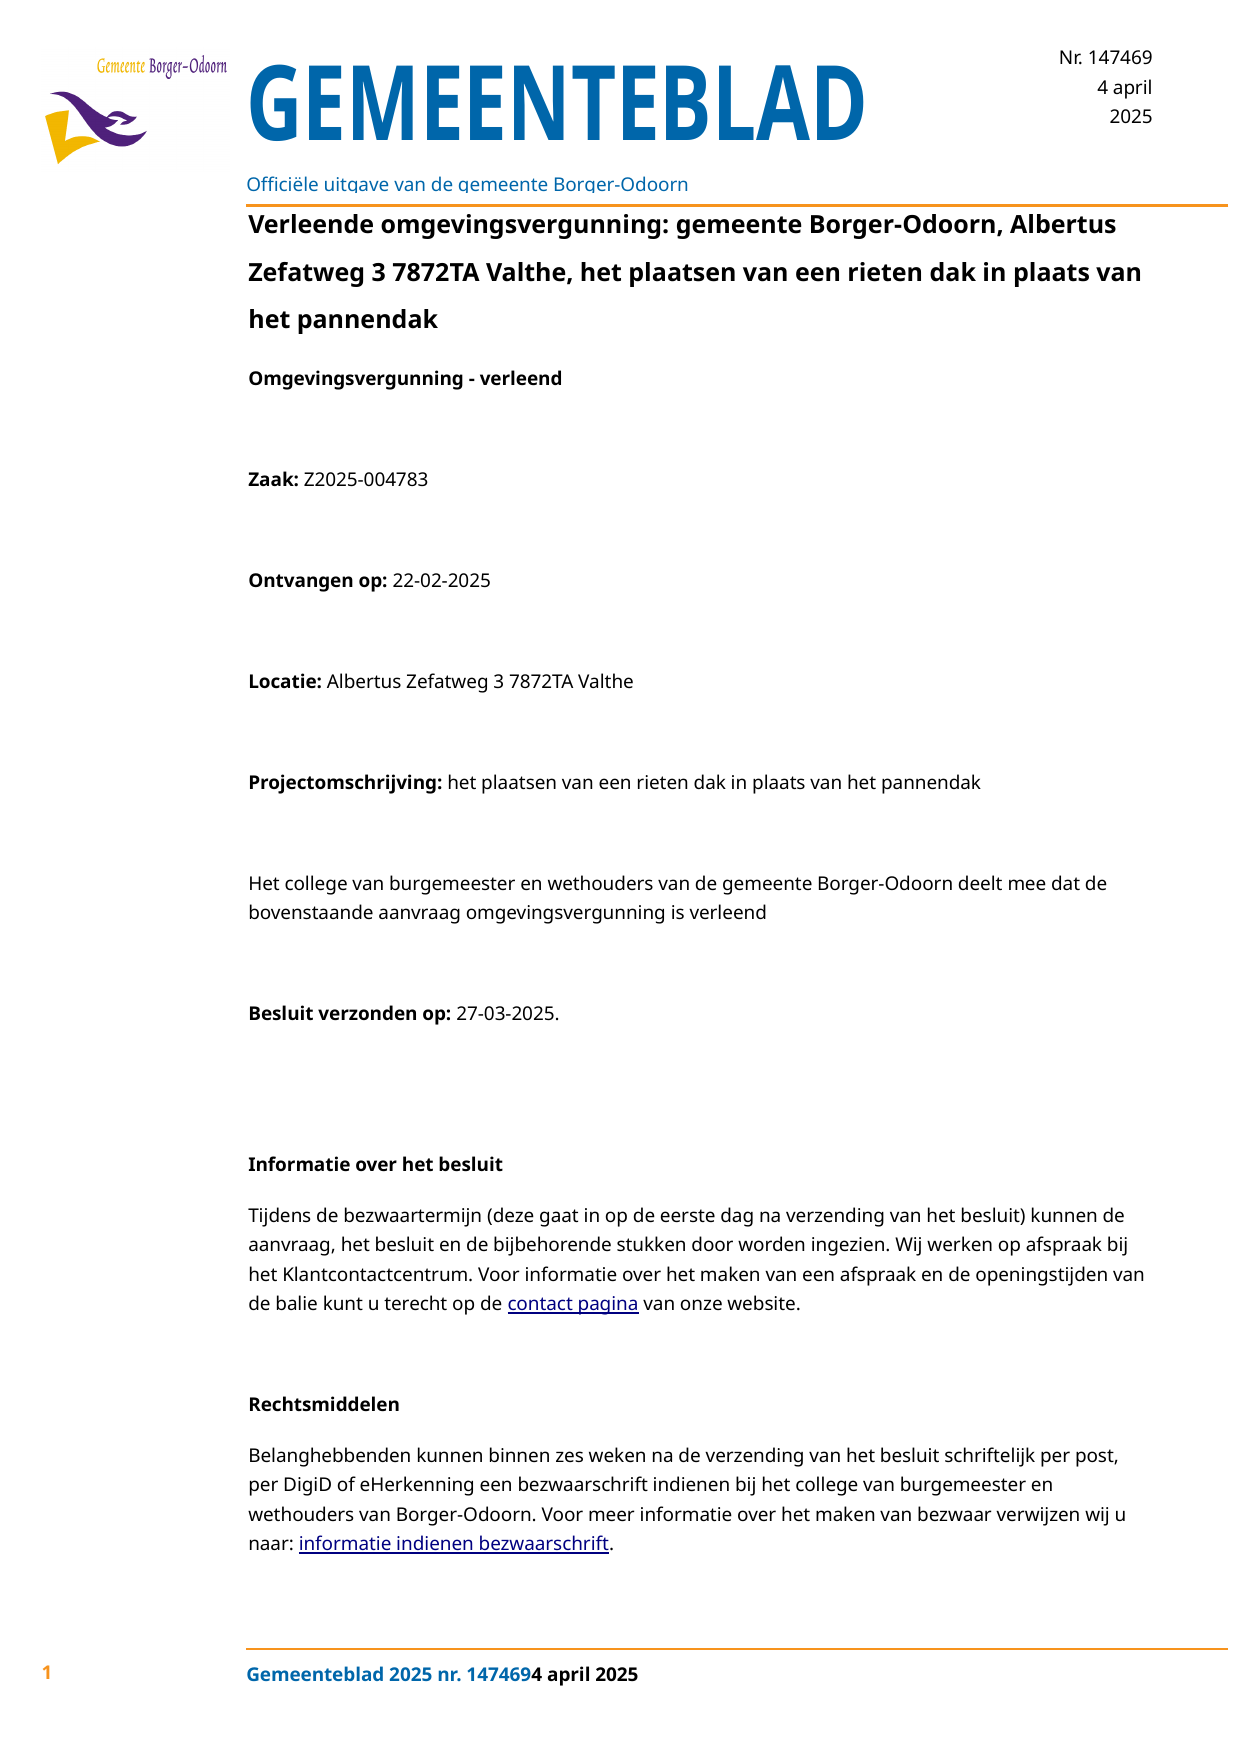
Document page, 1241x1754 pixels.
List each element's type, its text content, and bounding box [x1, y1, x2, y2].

text Rechtsmiddelen [248, 1391, 1152, 1417]
text Het college van burgemeester en wethouders van de gemeente Borger-Odoorn deelt mee dat de bovenstaande aanvraag omgevingsvergunning is verleend [248, 870, 1152, 925]
text Informatie over het besluit [248, 1151, 1152, 1177]
text Verleende omgevingsvergunning: gemeente Borger-Odoorn, Albertus Zefatweg 3 7872TA Valthe, het plaatsen van een rieten dak in plaats van het pannendak [248, 207, 1152, 336]
text Tijdens de bezwaartermijn (deze gaat in op de eerste dag na verzending van het besluit) kunnen de aanvraag, het besluit en de bijbehorende stukken door worden ingezien. Wij werken op afspraak bij het Klantcontactcentrum. Voor informatie over het maken van een afspraak en de openingstijden van de balie kunt u terecht op de contact pagina van onze website. [248, 1202, 1152, 1316]
text Locatie: Albertus Zefatweg 3 7872TA Valthe [248, 668, 1152, 694]
text Besluit verzonden op: 27-03-2025. [248, 1000, 1152, 1026]
text Zaak: Z2025-004783 [248, 466, 1152, 492]
text Projectomschrijving: het plaatsen van een rieten dak in plaats van het pannendak [248, 769, 1152, 794]
text Omgevingsvergunning - verleend [248, 366, 1152, 391]
picture [41, 47, 231, 172]
text Belanghebbenden kunnen binnen zes weken na de verzending van het besluit schriftelijk per post, per DigiD of eHerkenning een bezwaarschrift indienen bij het college van burgemeester en wethouders van Borger-Odoorn. Voor meer informatie over het maken van bezwaar verwijzen wij u naar: informatie indienen bezwaarschrift. [248, 1442, 1152, 1556]
text Ontvangen op: 22-02-2025 [248, 567, 1152, 593]
